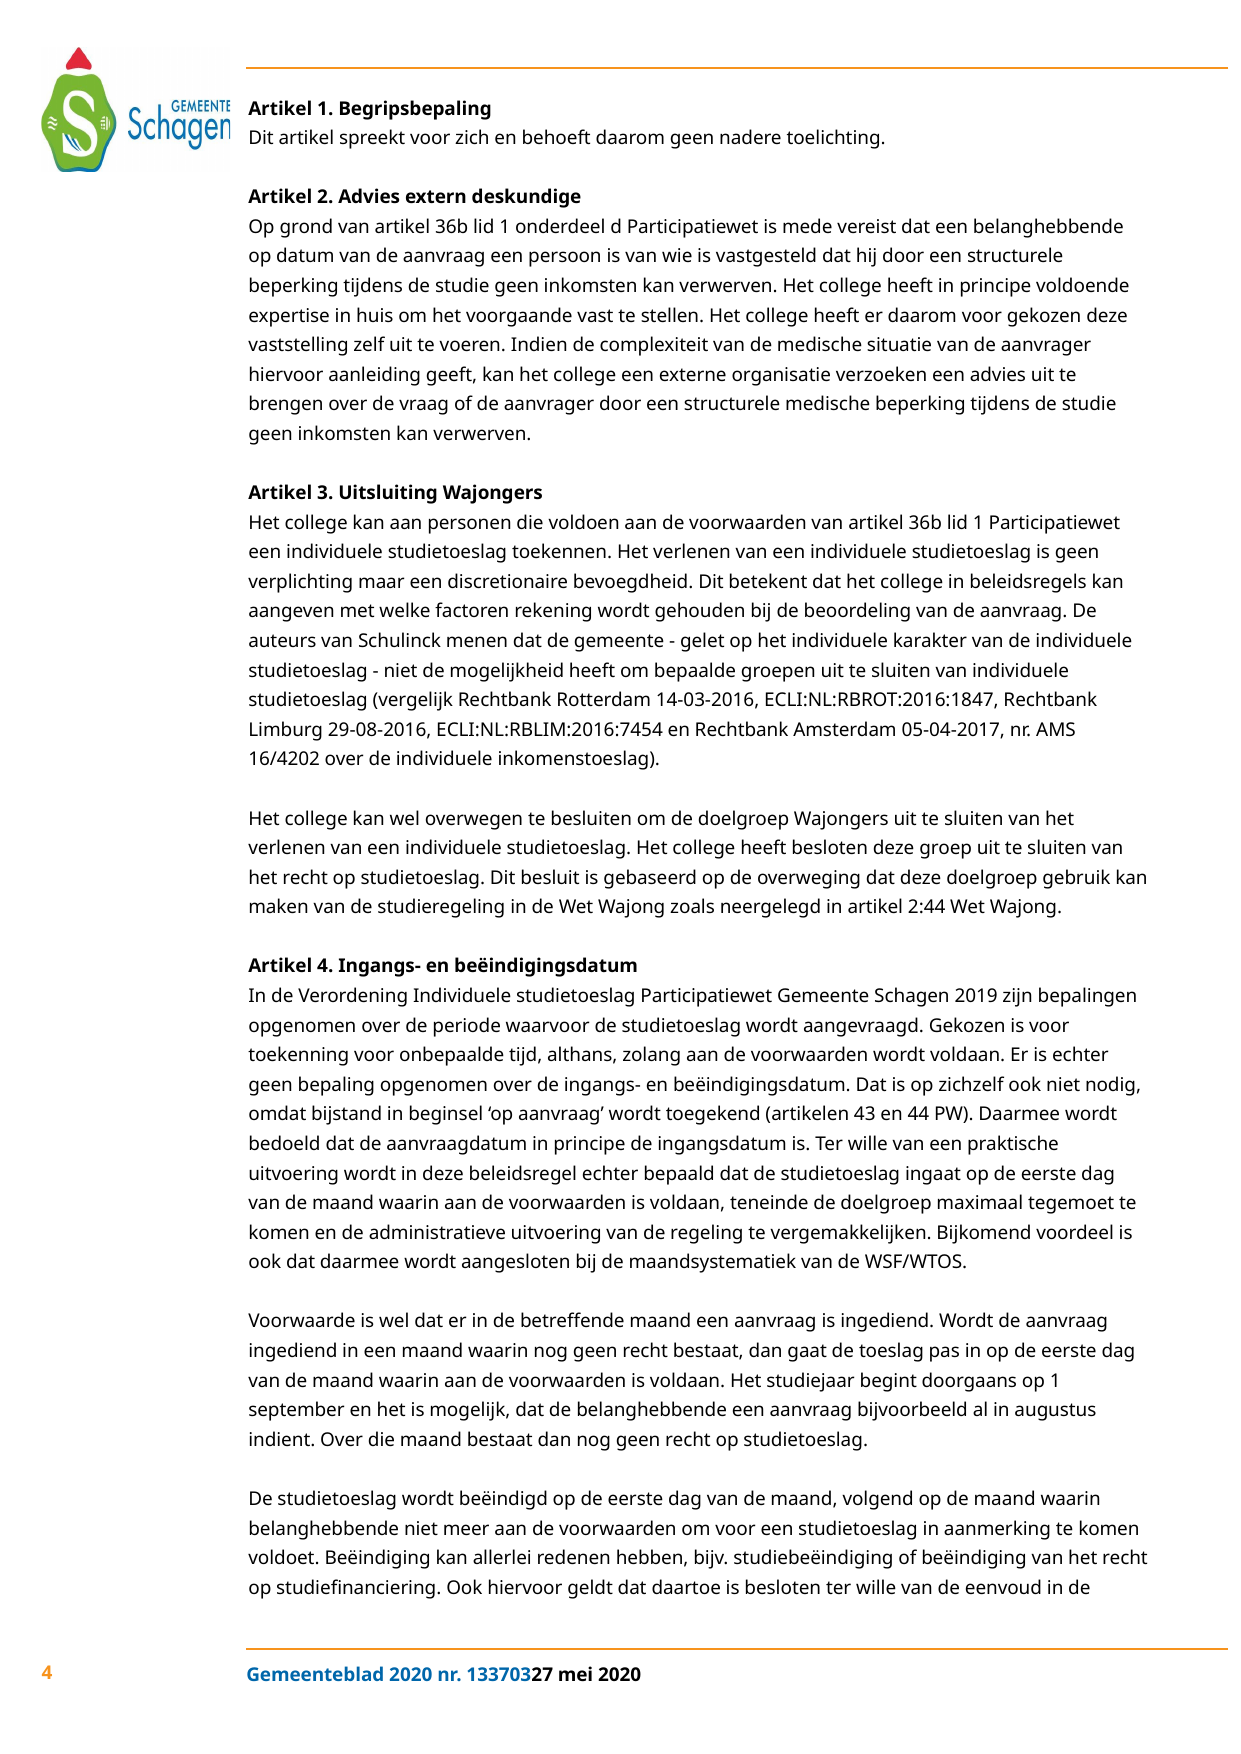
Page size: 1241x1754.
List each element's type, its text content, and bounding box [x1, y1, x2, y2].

text Artikel 1. Begripsbepaling [248, 95, 1152, 121]
text Op grond van artikel 36b lid 1 onderdeel d Participatiewet is mede vereist dat een belanghebbende op datum van de aanvraag een persoon is van wie is vastgesteld dat hij door een structurele beperking tijdens de studie geen inkomsten kan verwerven. Het college heeft in principe voldoende expertise in huis om het voorgaande vast te stellen. Het college heeft er daarom voor gekozen deze vaststelling zelf uit te voeren. Indien de complexiteit van de medische situatie van de aanvrager hiervoor aanleiding geeft, kan het college een externe organisatie verzoeken een advies uit te brengen over de vraag of de aanvrager door een structurele medische beperking tijdens de studie geen inkomsten kan verwerven. [248, 213, 1152, 446]
text Artikel 4. Ingangs- en beëindigingsdatum [248, 953, 1152, 978]
text Dit artikel spreekt voor zich en behoeft daarom geen nadere toelichting. [248, 124, 1152, 150]
text Het college kan wel overwegen te besluiten om de doelgroep Wajongers uit te sluiten van het verlenen van een individuele studietoeslag. Het college heeft besloten deze groep uit te sluiten van het recht op studietoeslag. Dit besluit is gebaseerd op de overweging dat deze doelgroep gebruik kan maken van de studieregeling in de Wet Wajong zoals neergelegd in artikel 2:44 Wet Wajong. [248, 805, 1152, 919]
text Artikel 2. Advies extern deskundige [248, 183, 1152, 209]
text In de Verordening Individuele studietoeslag Participatiewet Gemeente Schagen 2019 zijn bepalingen opgenomen over de periode waarvoor de studietoeslag wordt aangevraagd. Gekozen is voor toekenning voor onbepaalde tijd, althans, zolang aan de voorwaarden wordt voldaan. Er is echter geen bepaling opgenomen over de ingangs- en beëindigingsdatum. Dat is op zichzelf ook niet nodig, omdat bijstand in beginsel ‘op aanvraag’ wordt toegekend (artikelen 43 en 44 PW). Daarmee wordt bedoeld dat de aanvraagdatum in principe de ingangsdatum is. Ter wille van een praktische uitvoering wordt in deze beleidsregel echter bepaald dat de studietoeslag ingaat op de eerste dag van de maand waarin aan de voorwaarden is voldaan, teneinde de doelgroep maximaal tegemoet te komen en de administratieve uitvoering van de regeling te vergemakkelijken. Bijkomend voordeel is ook dat daarmee wordt aangesloten bij de maandsystematiek van de WSF/WTOS. [248, 982, 1152, 1274]
text Het college kan aan personen die voldoen aan de voorwaarden van artikel 36b lid 1 Participatiewet een individuele studietoeslag toekennen. Het verlenen van een individuele studietoeslag is geen verplichting maar een discretionaire bevoegdheid. Dit betekent dat het college in beleidsregels kan aangeven met welke factoren rekening wordt gehouden bij de beoordeling van de aanvraag. De auteurs van Schulinck menen dat de gemeente - gelet op het individuele karakter van de individuele studietoeslag - niet de mogelijkheid heeft om bepaalde groepen uit te sluiten van individuele studietoeslag (vergelijk Rechtbank Rotterdam 14-03-2016, ECLI:NL:RBROT:2016:1847, Rechtbank Limburg 29-08-2016, ECLI:NL:RBLIM:2016:7454 en Rechtbank Amsterdam 05-04-2017, nr. AMS 16/4202 over de individuele inkomenstoeslag). [248, 509, 1152, 771]
text De studietoeslag wordt beëindigd op de eerste dag van de maand, volgend op de maand waarin belanghebbende niet meer aan de voorwaarden om voor een studietoeslag in aanmerking te komen voldoet. Beëindiging kan allerlei redenen hebben, bijv. studiebeëindiging of beëindiging van het recht op studiefinanciering. Ook hiervoor geldt dat daartoe is besloten ter wille van de eenvoud in de [248, 1485, 1152, 1600]
text Artikel 3. Uitsluiting Wajongers [248, 479, 1152, 505]
picture [41, 47, 231, 172]
text Voorwaarde is wel dat er in de betreffende maand een aanvraag is ingediend. Wordt de aanvraag ingediend in een maand waarin nog geen recht bestaat, dan gaat de toeslag pas in op de eerste dag van de maand waarin aan de voorwaarden is voldaan. Het studiejaar begint doorgaans op 1 september en het is mogelijk, dat de belanghebbende een aanvraag bijvoorbeeld al in augustus indient. Over die maand bestaat dan nog geen recht op studietoeslag. [248, 1308, 1152, 1452]
